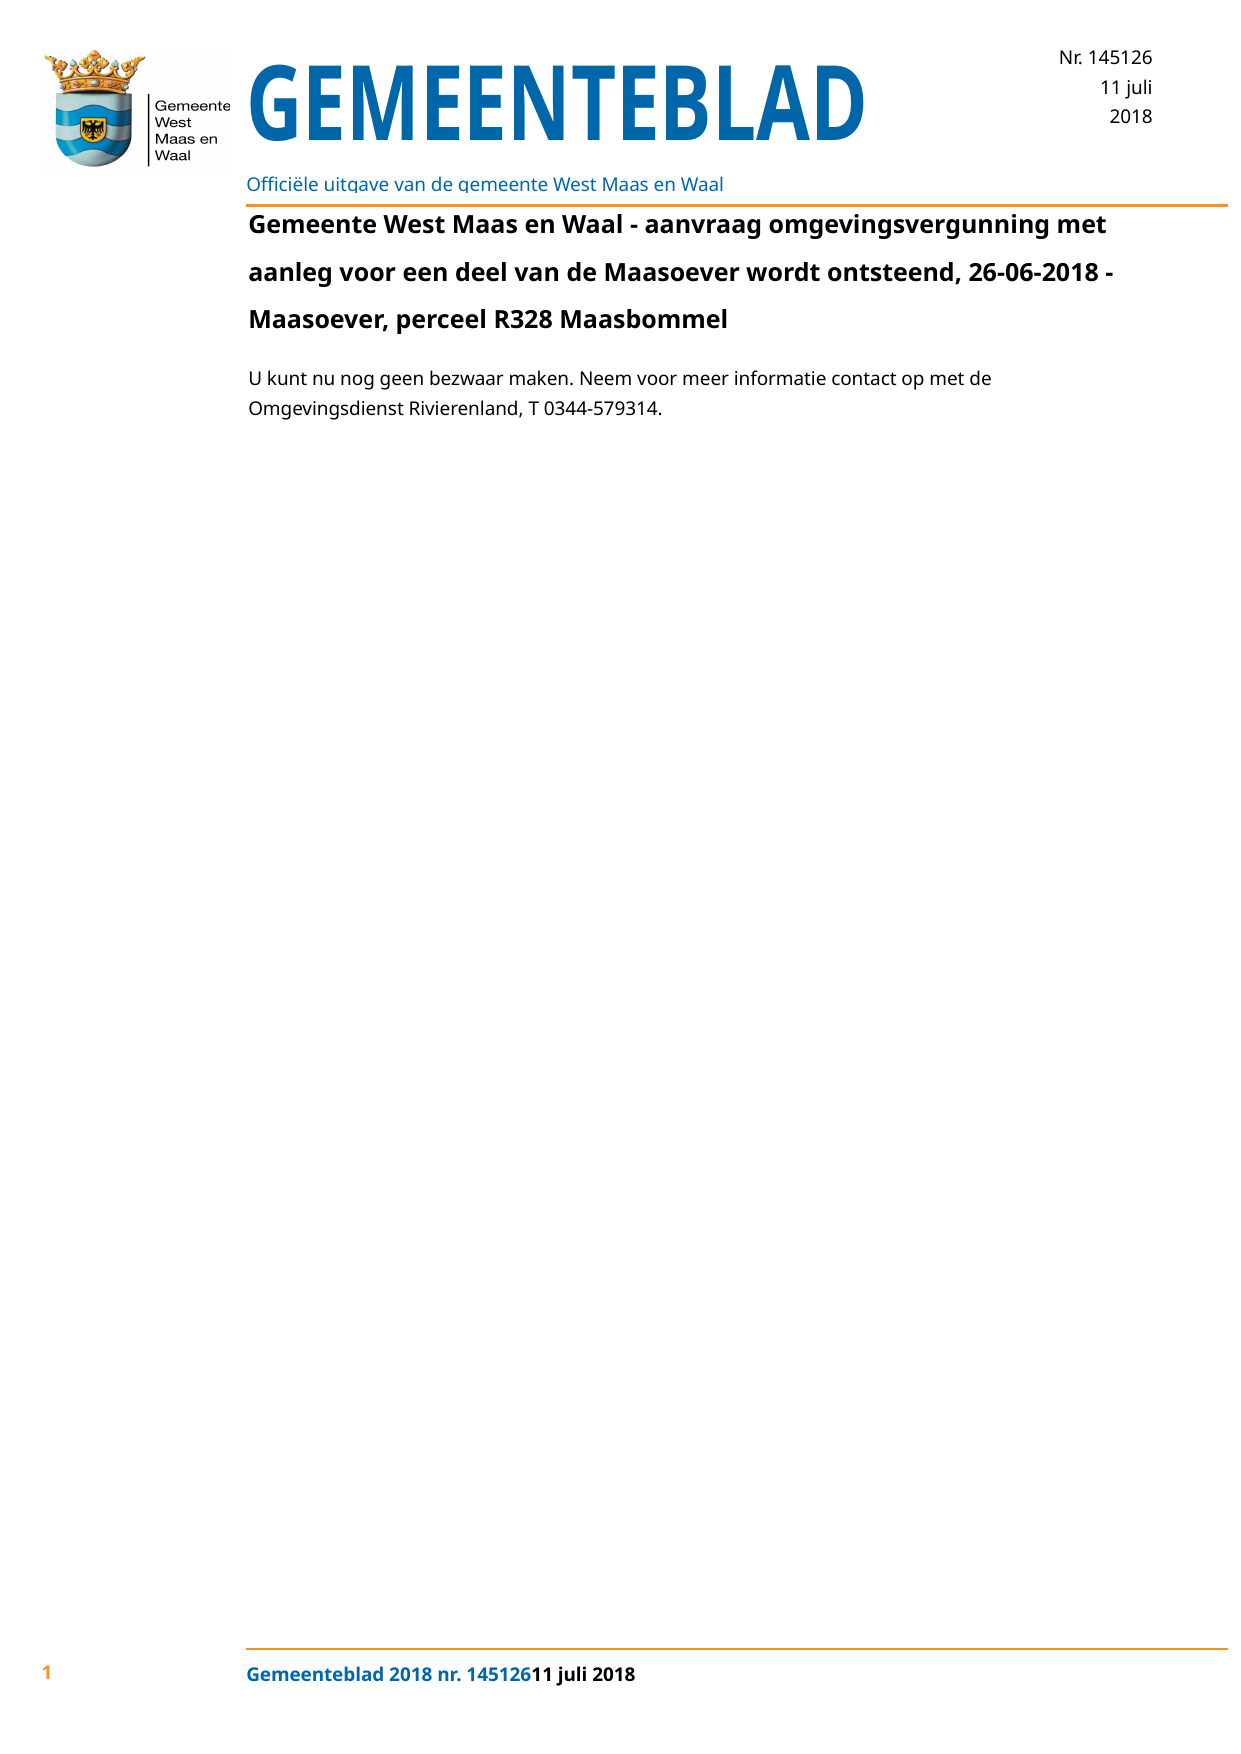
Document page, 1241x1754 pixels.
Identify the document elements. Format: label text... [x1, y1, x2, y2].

text Gemeente West Maas en Waal - aanvraag omgevingsvergunning met aanleg voor een deel van de Maasoever wordt ontsteend, 26-06-2018 - Maasoever, perceel R328 Maasbommel [248, 207, 1152, 336]
picture [41, 47, 231, 172]
text U kunt nu nog geen bezwaar maken. Neem voor meer informatie contact op met de Omgevingsdienst Rivierenland, T 0344-579314. [248, 366, 1152, 421]
